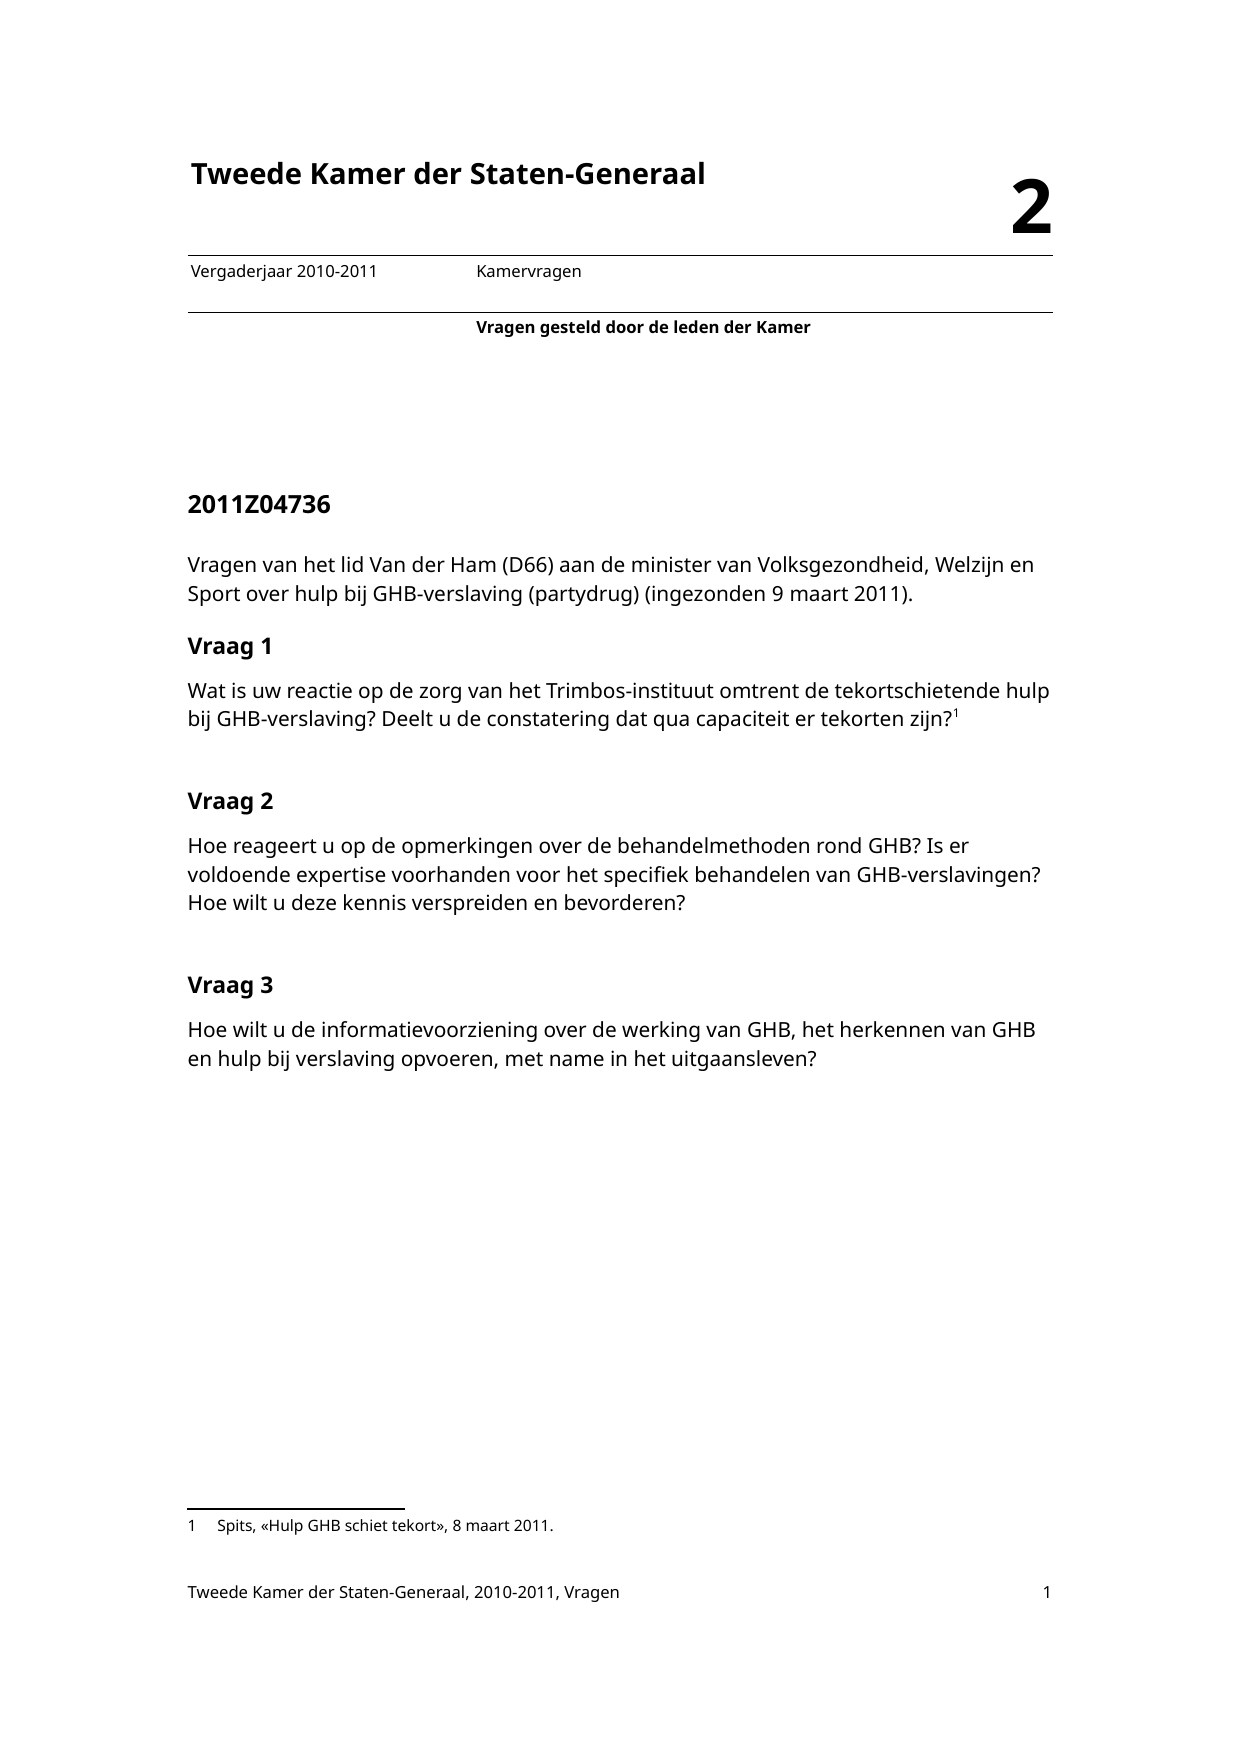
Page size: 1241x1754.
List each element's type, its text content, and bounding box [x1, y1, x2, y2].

table_header Tweede Kamer der Staten-Generaal [188, 150, 879, 255]
table_cell Kamervragen [473, 256, 1053, 312]
text 2011Z04736 [187, 487, 1053, 521]
text Hoe reageert u op de opmerkingen over de behandelmethoden rond GHB? Is er voldoende expertise voorhanden voor het specifiek behandelen van GHB-verslavingen? Hoe wilt u deze kennis verspreiden en bevorderen? [187, 832, 1053, 917]
subtitle Vraag 3 [187, 969, 1053, 1001]
text Spits, «Hulp GHB schiet tekort», 8 maart 2011. [187, 1508, 1053, 1536]
text Vragen van het lid Van der Ham (D66) aan de minister van Volksgezondheid, Welzijn en Sport over hulp bij GHB-verslaving (partydrug) (ingezonden 9 maart 2011). [187, 550, 1053, 607]
table_cell [188, 313, 473, 339]
subtitle Vraag 2 [187, 785, 1053, 817]
table_cell Vergaderjaar 2010-2011 [188, 256, 473, 312]
table_header 2 [880, 150, 1053, 255]
text Wat is uw reactie op de zorg van het Trimbos-instituut omtrent de tekortschietende hulp bij GHB-verslaving? Deelt u de constatering dat qua capaciteit er tekorten zijn? [187, 676, 1053, 733]
subtitle Vraag 1 [187, 630, 1053, 661]
text Hoe wilt u de informatievoorziening over de werking van GHB, het herkennen van GHB en hulp bij verslaving opvoeren, met name in het uitgaansleven? [187, 1016, 1053, 1072]
table_cell Vragen gesteld door de leden der Kamer [473, 313, 1053, 339]
